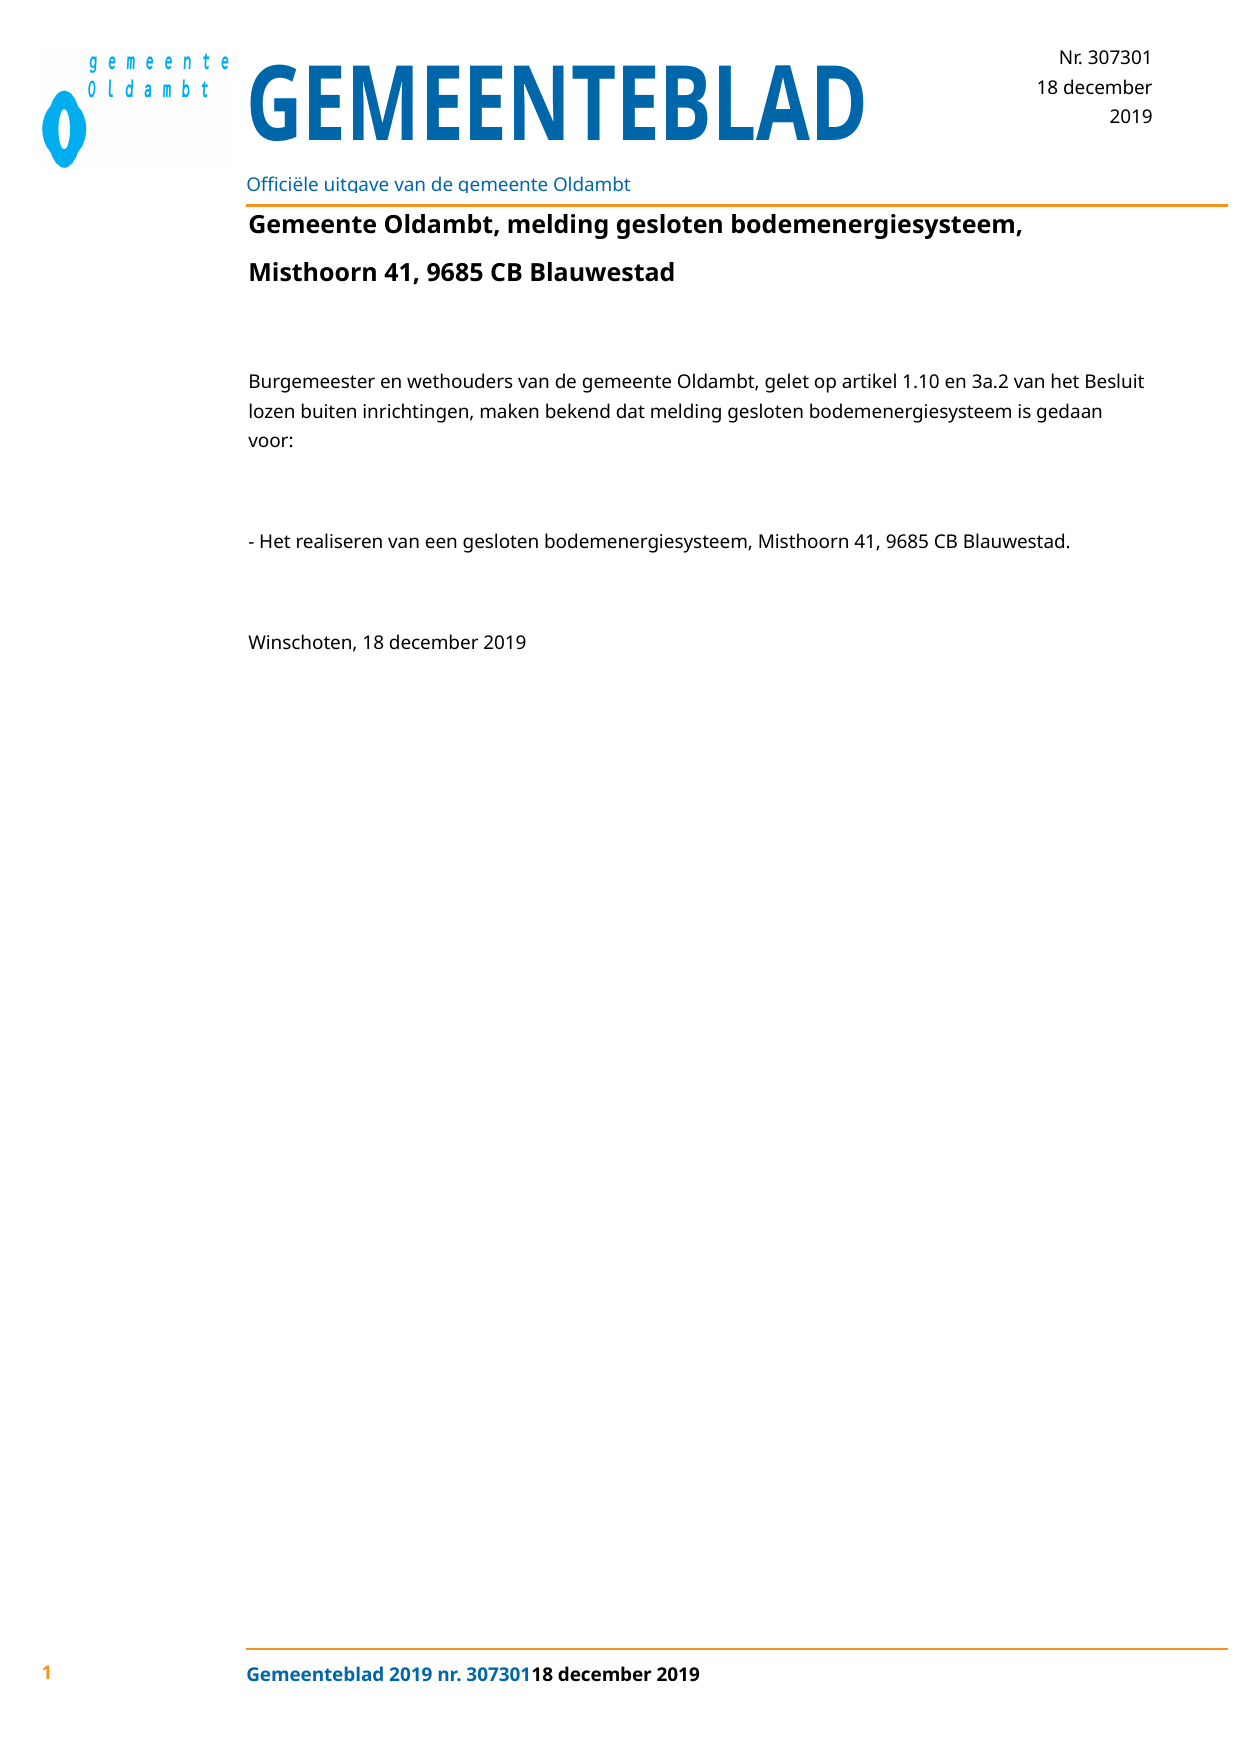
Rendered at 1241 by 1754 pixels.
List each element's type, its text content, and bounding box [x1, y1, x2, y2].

text Burgemeester en wethouders van de gemeente Oldambt, gelet op artikel 1.10 en 3a.2 van het Besluit lozen buiten inrichtingen, maken bekend dat melding gesloten bodemenergiesysteem is gedaan voor: [248, 368, 1152, 453]
picture [41, 47, 231, 172]
text - Het realiseren van een gesloten bodemenergiesysteem, Misthoorn 41, 9685 CB Blauwestad. [248, 528, 1152, 554]
text Gemeente Oldambt, melding gesloten bodemenergiesysteem, Misthoorn 41, 9685 CB Blauwestad [248, 207, 1152, 288]
text Winschoten, 18 december 2019 [248, 629, 1152, 655]
